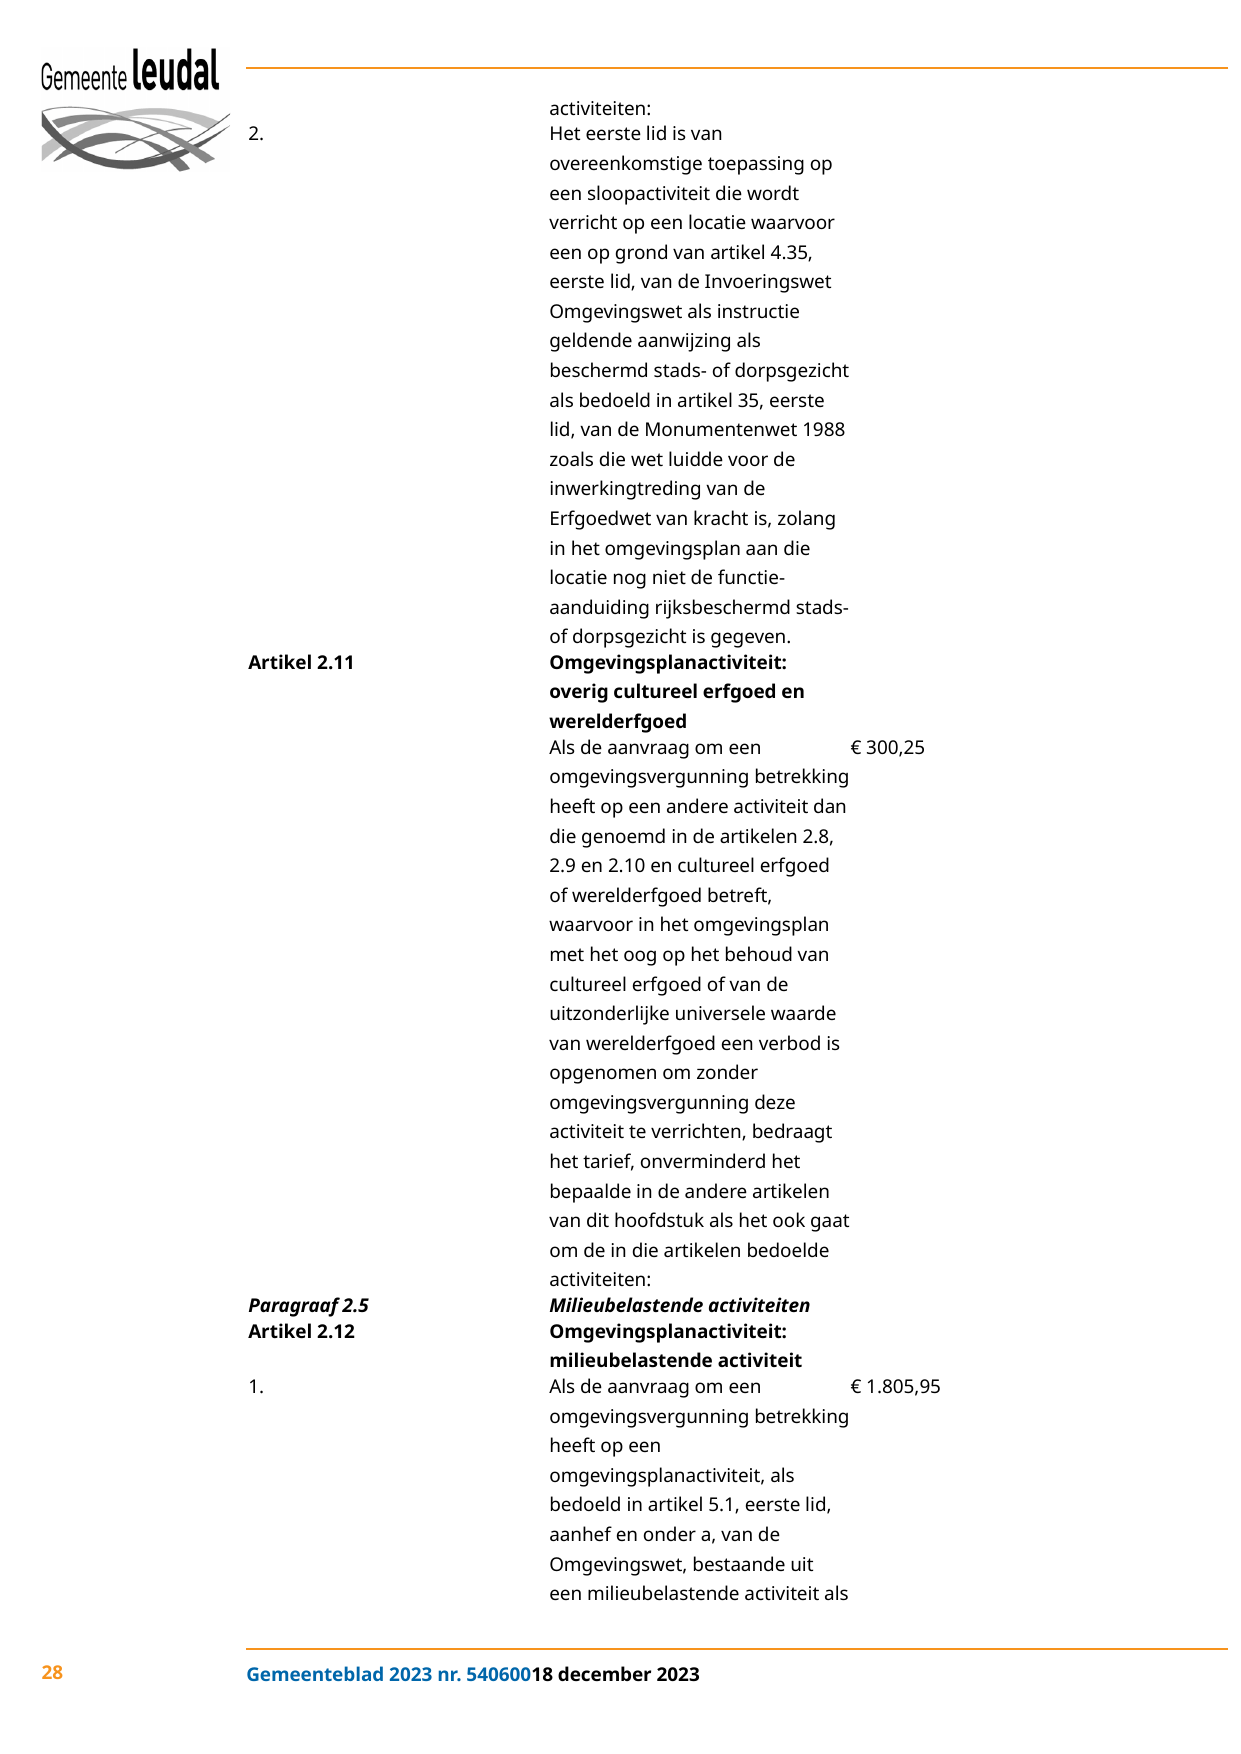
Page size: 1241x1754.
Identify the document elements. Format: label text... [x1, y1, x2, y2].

table_cell 1. [248, 1373, 549, 1606]
table_cell Milieubelastende activiteiten [549, 1292, 850, 1318]
table_cell Als de aanvraag om een omgevingsvergunning betrekking heeft op een andere activiteit dan die genoemd in de artikelen 2.8, 2.9 en 2.10 en cultureel erfgoed of werelderfgoed betreft, waarvoor in het omgevingsplan met het oog op het behoud van cultureel erfgoed of van de uitzonderlijke universele waarde van werelderfgoed een verbod is opgenomen om zonder omgevingsvergunning deze activiteit te verrichten, bedraagt het tarief, onverminderd het bepaalde in de andere artikelen van dit hoofdstuk als het ook gaat om de in die artikelen bedoelde activiteiten: [549, 734, 850, 1292]
table_cell Het eerste lid is van overeenkomstige toepassing op een sloopactiviteit die wordt verricht op een locatie waarvoor een op grond van artikel 4.35, eerste lid, van de Invoeringswet Omgevingswet als instructie geldende aanwijzing als beschermd stads- of dorpsgezicht als bedoeld in artikel 35, eerste lid, van de Monumentenwet 1988 zoals die wet luidde voor de inwerkingtreding van de Erfgoedwet van kracht is, zolang in het omgevingsplan aan die locatie nog niet de functie-aanduiding rijksbeschermd stads- of dorpsgezicht is gegeven. [549, 121, 850, 649]
table_cell Artikel 2.11 [248, 649, 549, 734]
table_cell 2. [248, 121, 549, 649]
table_cell € 300,25 [850, 734, 1152, 1292]
table_cell Omgevingsplanactiviteit: overig cultureel erfgoed en werelderfgoed [549, 649, 850, 734]
table_cell [850, 1318, 1152, 1373]
table_cell Omgevingsplanactiviteit: milieubelastende activiteit [549, 1318, 850, 1373]
picture [41, 47, 231, 172]
table_cell [850, 95, 1152, 121]
table_cell Artikel 2.12 [248, 1318, 549, 1373]
table_cell Als de aanvraag om een omgevingsvergunning betrekking heeft op een omgevingsplanactiviteit, als bedoeld in artikel 5.1, eerste lid, aanhef en onder a, van de Omgevingswet, bestaande uit een milieubelastende activiteit als [549, 1373, 850, 1606]
table_cell € 1.805,95 [850, 1373, 1152, 1606]
table_cell [850, 1292, 1152, 1318]
table_cell [248, 734, 549, 1292]
table_cell activiteiten: [549, 95, 850, 121]
table_cell [850, 649, 1152, 734]
table_cell [850, 121, 1152, 649]
table_cell Paragraaf 2.5 [248, 1292, 549, 1318]
table_cell [248, 95, 549, 121]
